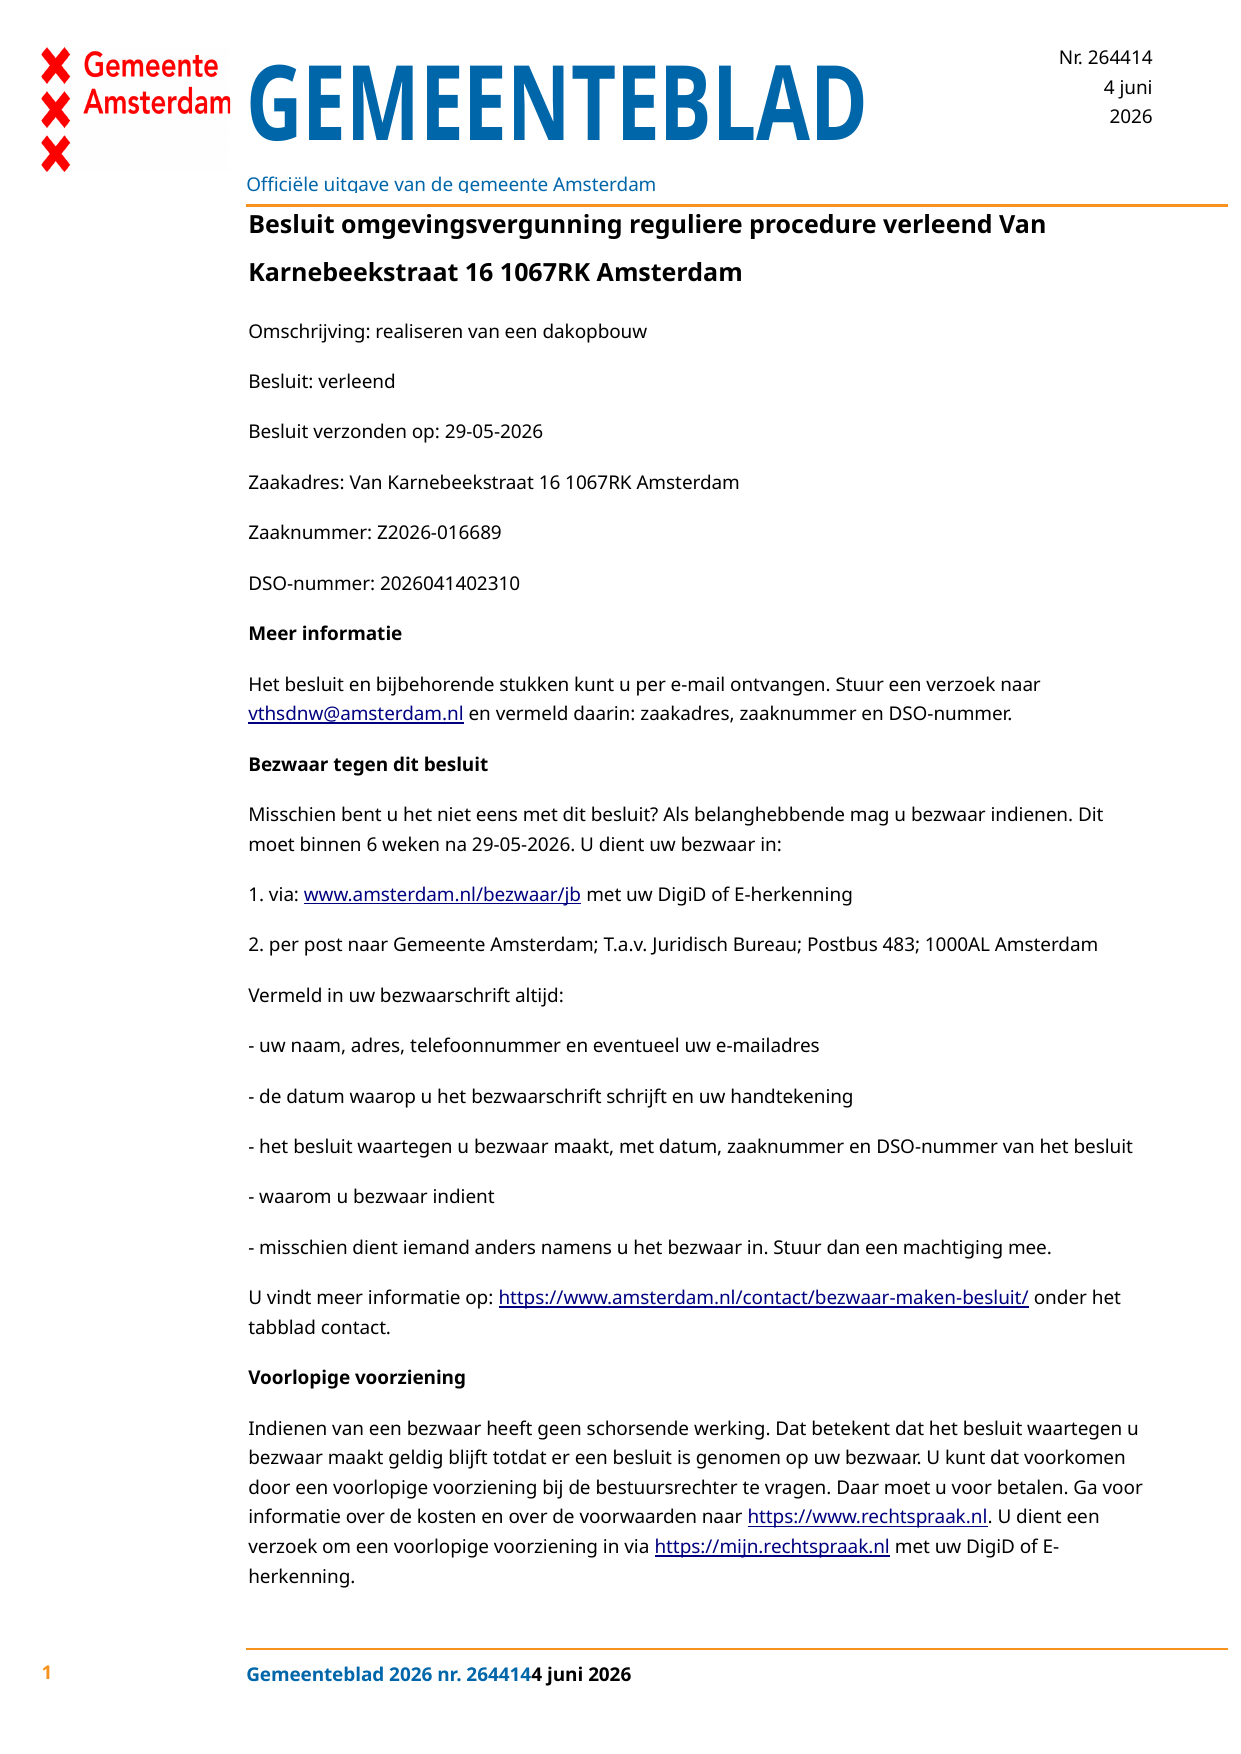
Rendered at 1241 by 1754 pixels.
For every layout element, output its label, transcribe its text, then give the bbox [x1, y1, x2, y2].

text Vermeld in uw bezwaarschrift altijd: [248, 982, 1152, 1008]
text Besluit omgevingsvergunning reguliere procedure verleend Van Karnebeekstraat 16 1067RK Amsterdam [248, 207, 1152, 288]
text - misschien dient iemand anders namens u het bezwaar in. Stuur dan een machtiging mee. [248, 1234, 1152, 1260]
text Indienen van een bezwaar heeft geen schorsende werking. Dat betekent dat het besluit waartegen u bezwaar maakt geldig blijft totdat er een besluit is genomen op uw bezwaar. U kunt dat voorkomen door een voorlopige voorziening bij de bestuursrechter te vragen. Daar moet u voor betalen. Ga voor informatie over de kosten en over de voorwaarden naar https://www.rechtspraak.nl. U dient een verzoek om een voorlopige voorziening in via https://mijn.rechtspraak.nl met uw DigiD of E-herkenning. [248, 1415, 1152, 1589]
text Misschien bent u het niet eens met dit besluit? Als belanghebbende mag u bezwaar indienen. Dit moet binnen 6 weken na 29-05-2026. U dient uw bezwaar in: [248, 801, 1152, 857]
text DSO-nummer: 2026041402310 [248, 570, 1152, 596]
text - waarom u bezwaar indient [248, 1184, 1152, 1209]
text 2. per post naar Gemeente Amsterdam; T.a.v. Juridisch Bureau; Postbus 483; 1000AL Amsterdam [248, 932, 1152, 957]
text Omschrijving: realiseren van een dakopbouw [248, 318, 1152, 344]
text Het besluit en bijbehorende stukken kunt u per e-mail ontvangen. Stuur een verzoek naar vthsdnw@amsterdam.nl en vermeld daarin: zaakadres, zaaknummer en DSO-nummer. [248, 671, 1152, 726]
text Voorlopige voorziening [248, 1364, 1152, 1390]
text U vindt meer informatie op: https://www.amsterdam.nl/contact/bezwaar-maken-besluit/ onder het tabblad contact. [248, 1284, 1152, 1340]
text - de datum waarop u het bezwaarschrift schrijft en uw handtekening [248, 1083, 1152, 1109]
text 1. via: www.amsterdam.nl/bezwaar/jb met uw DigiD of E-herkenning [248, 881, 1152, 907]
picture [41, 47, 231, 172]
text Meer informatie [248, 620, 1152, 646]
text - uw naam, adres, telefoonnummer en eventueel uw e-mailadres [248, 1032, 1152, 1058]
text Bezwaar tegen dit besluit [248, 751, 1152, 777]
text Besluit: verleend [248, 368, 1152, 394]
text Besluit verzonden op: 29-05-2026 [248, 419, 1152, 444]
text - het besluit waartegen u bezwaar maakt, met datum, zaaknummer en DSO-nummer van het besluit [248, 1133, 1152, 1159]
text Zaaknummer: Z2026-016689 [248, 519, 1152, 545]
text Zaakadres: Van Karnebeekstraat 16 1067RK Amsterdam [248, 469, 1152, 495]
